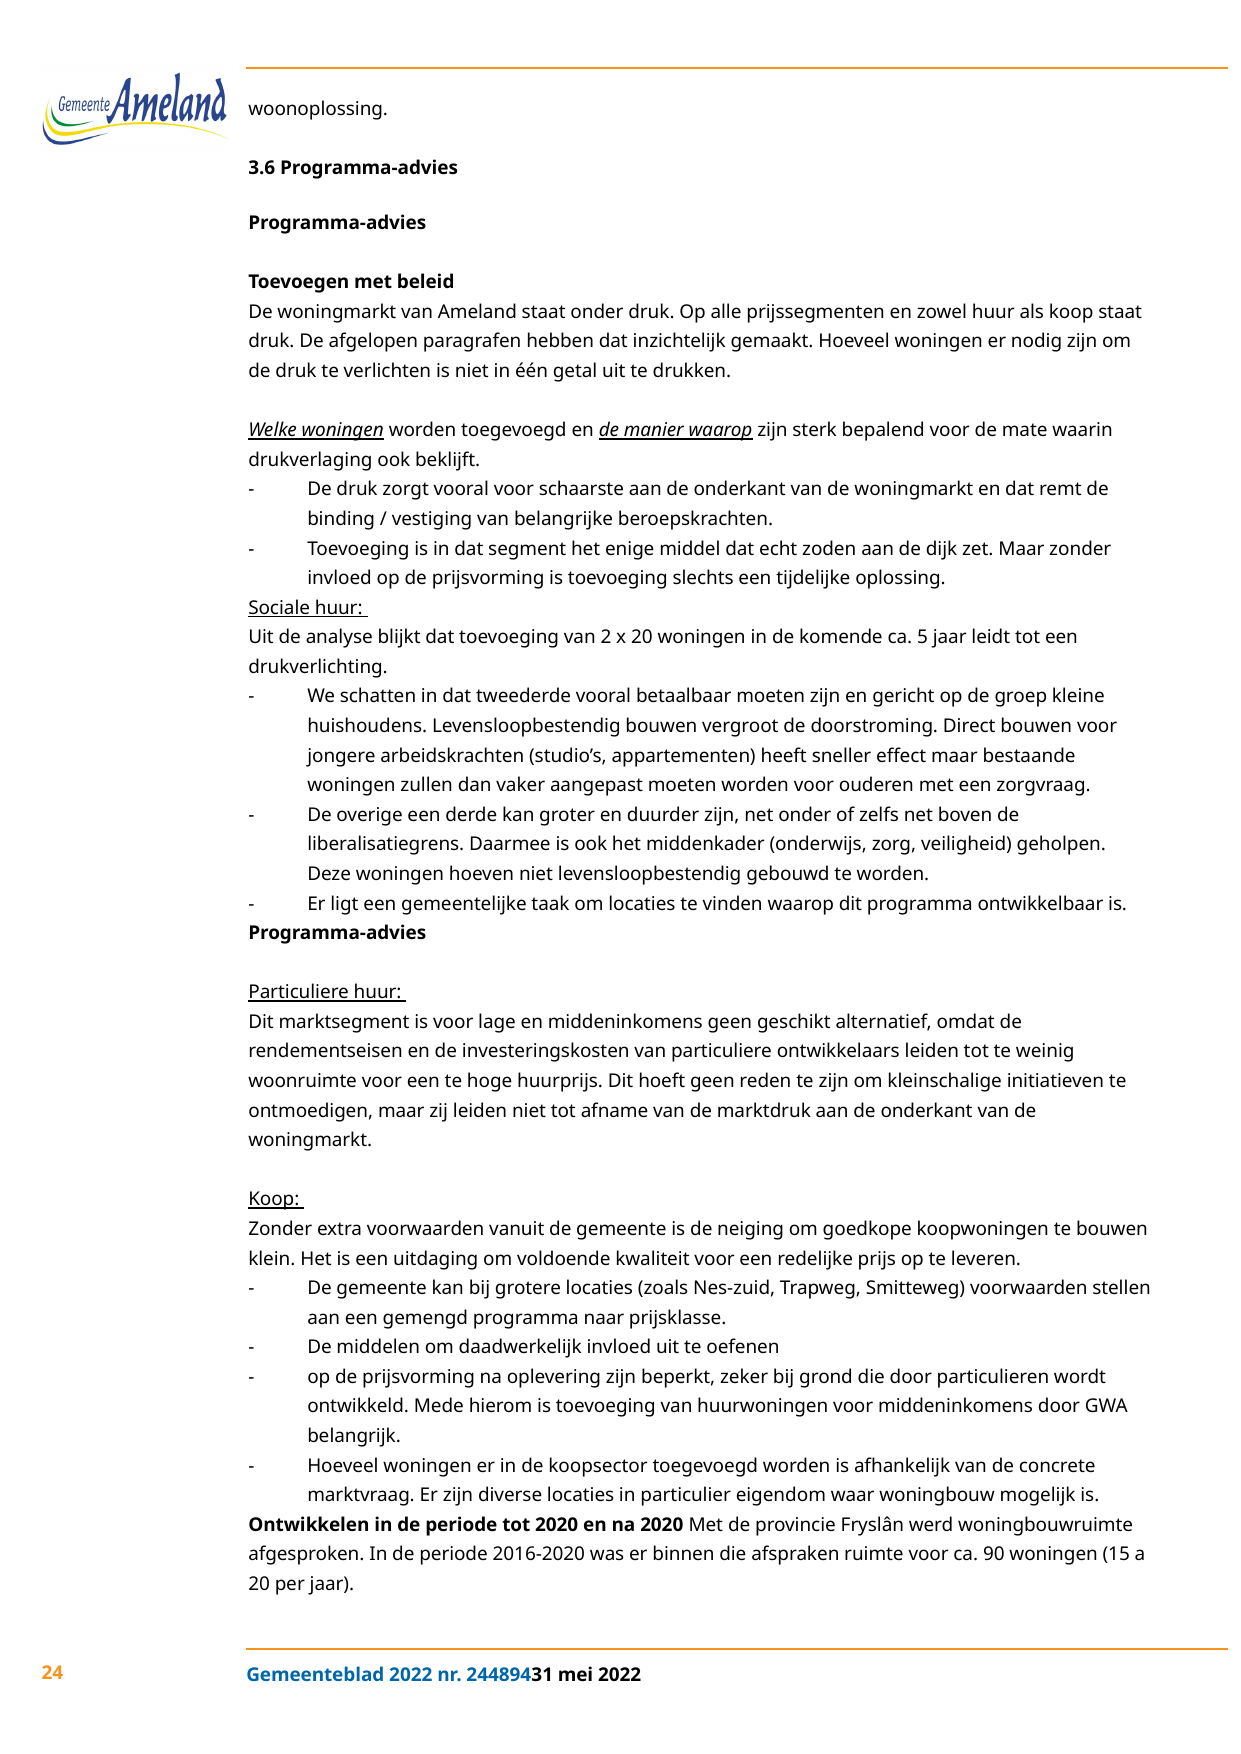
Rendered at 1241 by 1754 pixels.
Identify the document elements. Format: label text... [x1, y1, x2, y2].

list op de prijsvorming na oplevering zijn beperkt, zeker bij grond die door particulieren wordt ontwikkeld. Mede hierom is toevoeging van huurwoningen voor middeninkomens door GWA belangrijk. [248, 1363, 1152, 1448]
text woonoplossing. [248, 95, 1152, 121]
list Hoeveel woningen er in de koopsector toegevoegd worden is afhankelijk van de concrete marktvraag. Er zijn diverse locaties in particulier eigendom waar woningbouw mogelijk is. [248, 1452, 1152, 1507]
text Particuliere huur: [248, 978, 1152, 1004]
list De overige een derde kan groter en duurder zijn, net onder of zelfs net boven de liberalisatiegrens. Daarmee is ook het middenkader (onderwijs, zorg, veiligheid) geholpen. Deze woningen hoeven niet levensloopbestendig gebouwd te worden. [248, 801, 1152, 886]
text Sociale huur: [248, 594, 1152, 619]
text Welke woningen worden toegevoegd en de manier waarop zijn sterk bepalend voor de mate waarin drukverlaging ook beklijft. [248, 416, 1152, 472]
text Uit de analyse blijkt dat toevoeging van 2 x 20 woningen in de komende ca. 5 jaar leidt tot een drukverlichting. [248, 623, 1152, 679]
text 3.6 Programma-advies [248, 154, 1152, 180]
text Ontwikkelen in de periode tot 2020 en na 2020 Met de provincie Fryslân werd woningbouwruimte afgesproken. In de periode 2016-2020 was er binnen die afspraken ruimte voor ca. 90 woningen (15 a 20 per jaar). [248, 1511, 1152, 1596]
picture [41, 47, 231, 172]
list De druk zorgt vooral voor schaarste aan de onderkant van de woningmarkt en dat remt de binding / vestiging van belangrijke beroepskrachten. [248, 476, 1152, 531]
list Toevoeging is in dat segment het enige middel dat echt zoden aan de dijk zet. Maar zonder invloed op de prijsvorming is toevoeging slechts een tijdelijke oplossing. [248, 535, 1152, 590]
text Programma-advies [248, 209, 1152, 235]
text Dit marktsegment is voor lage en middeninkomens geen geschikt alternatief, omdat de rendementseisen en de investeringskosten van particuliere ontwikkelaars leiden tot te weinig woonruimte voor een te hoge huurprijs. Dit hoeft geen reden te zijn om kleinschalige initiatieven te ontmoedigen, maar zij leiden niet tot afname van de marktdruk aan de onderkant van de woningmarkt. [248, 1008, 1152, 1152]
text Toevoegen met beleid [248, 268, 1152, 294]
text De woningmarkt van Ameland staat onder druk. Op alle prijssegmenten en zowel huur als koop staat druk. De afgelopen paragrafen hebben dat inzichtelijk gemaakt. Hoeveel woningen er nodig zijn om de druk te verlichten is niet in één getal uit te drukken. [248, 298, 1152, 383]
text Koop: [248, 1186, 1152, 1211]
text Zonder extra voorwaarden vanuit de gemeente is de neiging om goedkope koopwoningen te bouwen klein. Het is een uitdaging om voldoende kwaliteit voor een redelijke prijs op te leveren. [248, 1215, 1152, 1270]
list De middelen om daadwerkelijk invloed uit te oefenen [248, 1333, 1152, 1359]
text Programma-advies [248, 919, 1152, 945]
list Er ligt een gemeentelijke taak om locaties te vinden waarop dit programma ontwikkelbaar is. [248, 890, 1152, 915]
list We schatten in dat tweederde vooral betaalbaar moeten zijn en gericht op de groep kleine huishoudens. Levensloopbestendig bouwen vergroot de doorstroming. Direct bouwen voor jongere arbeidskrachten (studio’s, appartementen) heeft sneller effect maar bestaande woningen zullen dan vaker aangepast moeten worden voor ouderen met een zorgvraag. [248, 683, 1152, 797]
list De gemeente kan bij grotere locaties (zoals Nes-zuid, Trapweg, Smitteweg) voorwaarden stellen aan een gemengd programma naar prijsklasse. [248, 1274, 1152, 1329]
